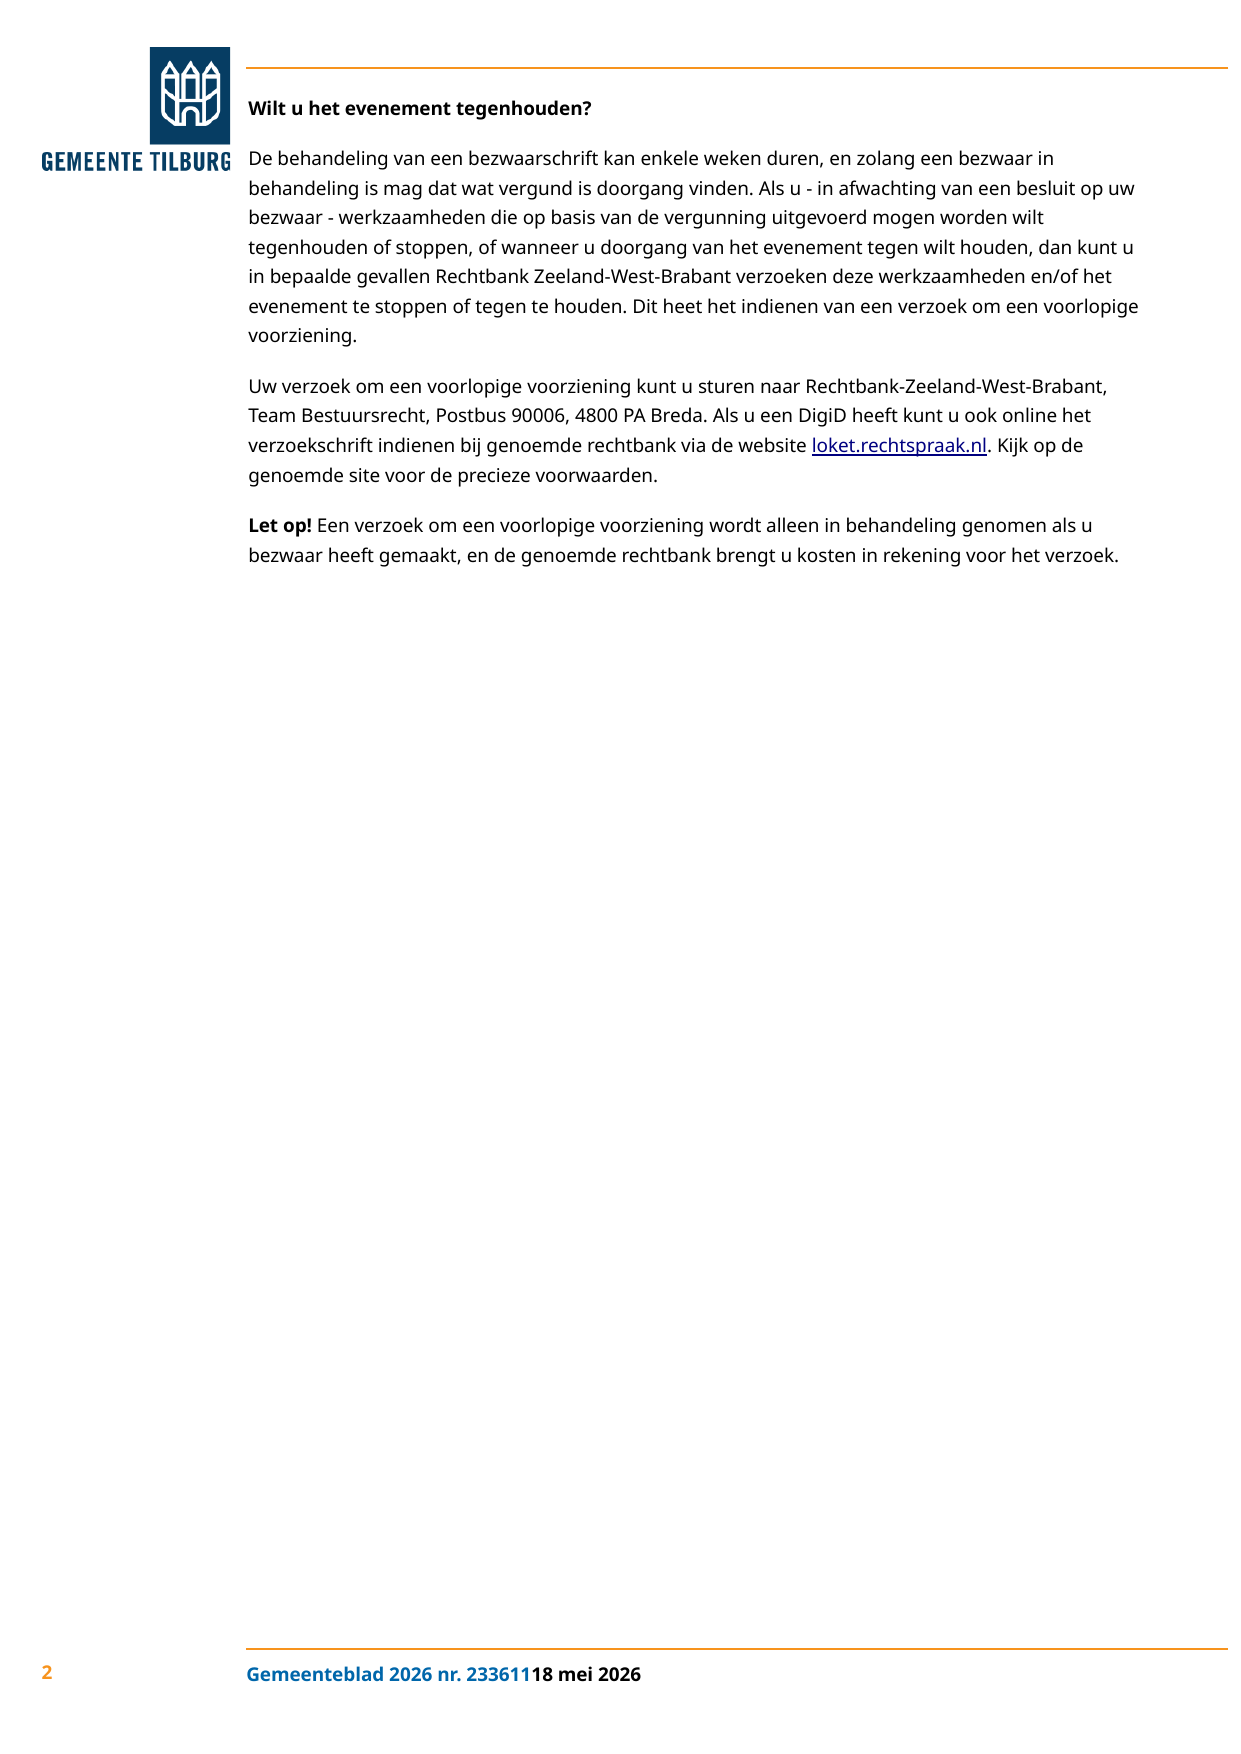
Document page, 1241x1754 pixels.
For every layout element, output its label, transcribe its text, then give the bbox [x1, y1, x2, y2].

text Wilt u het evenement tegenhouden? [248, 95, 1152, 121]
text Uw verzoek om een voorlopige voorziening kunt u sturen naar Rechtbank-Zeeland-West-Brabant, Team Bestuursrecht, Postbus 90006, 4800 PA Breda. Als u een DigiD heeft kunt u ook online het verzoekschrift indienen bij genoemde rechtbank via de website loket.rechtspraak.nl. Kijk op de genoemde site voor de precieze voorwaarden. [248, 373, 1152, 488]
picture [41, 47, 231, 172]
text De behandeling van een bezwaarschrift kan enkele weken duren, en zolang een bezwaar in behandeling is mag dat wat vergund is doorgang vinden. Als u - in afwachting van een besluit op uw bezwaar - werkzaamheden die op basis van de vergunning uitgevoerd mogen worden wilt tegenhouden of stoppen, of wanneer u doorgang van het evenement tegen wilt houden, dan kunt u in bepaalde gevallen Rechtbank Zeeland-West-Brabant verzoeken deze werkzaamheden en/of het evenement te stoppen of tegen te houden. Dit heet het indienen van een verzoek om een voorlopige voorziening. [248, 145, 1152, 348]
text Let op! Een verzoek om een voorlopige voorziening wordt alleen in behandeling genomen als u bezwaar heeft gemaakt, en de genoemde rechtbank brengt u kosten in rekening voor het verzoek. [248, 512, 1152, 568]
